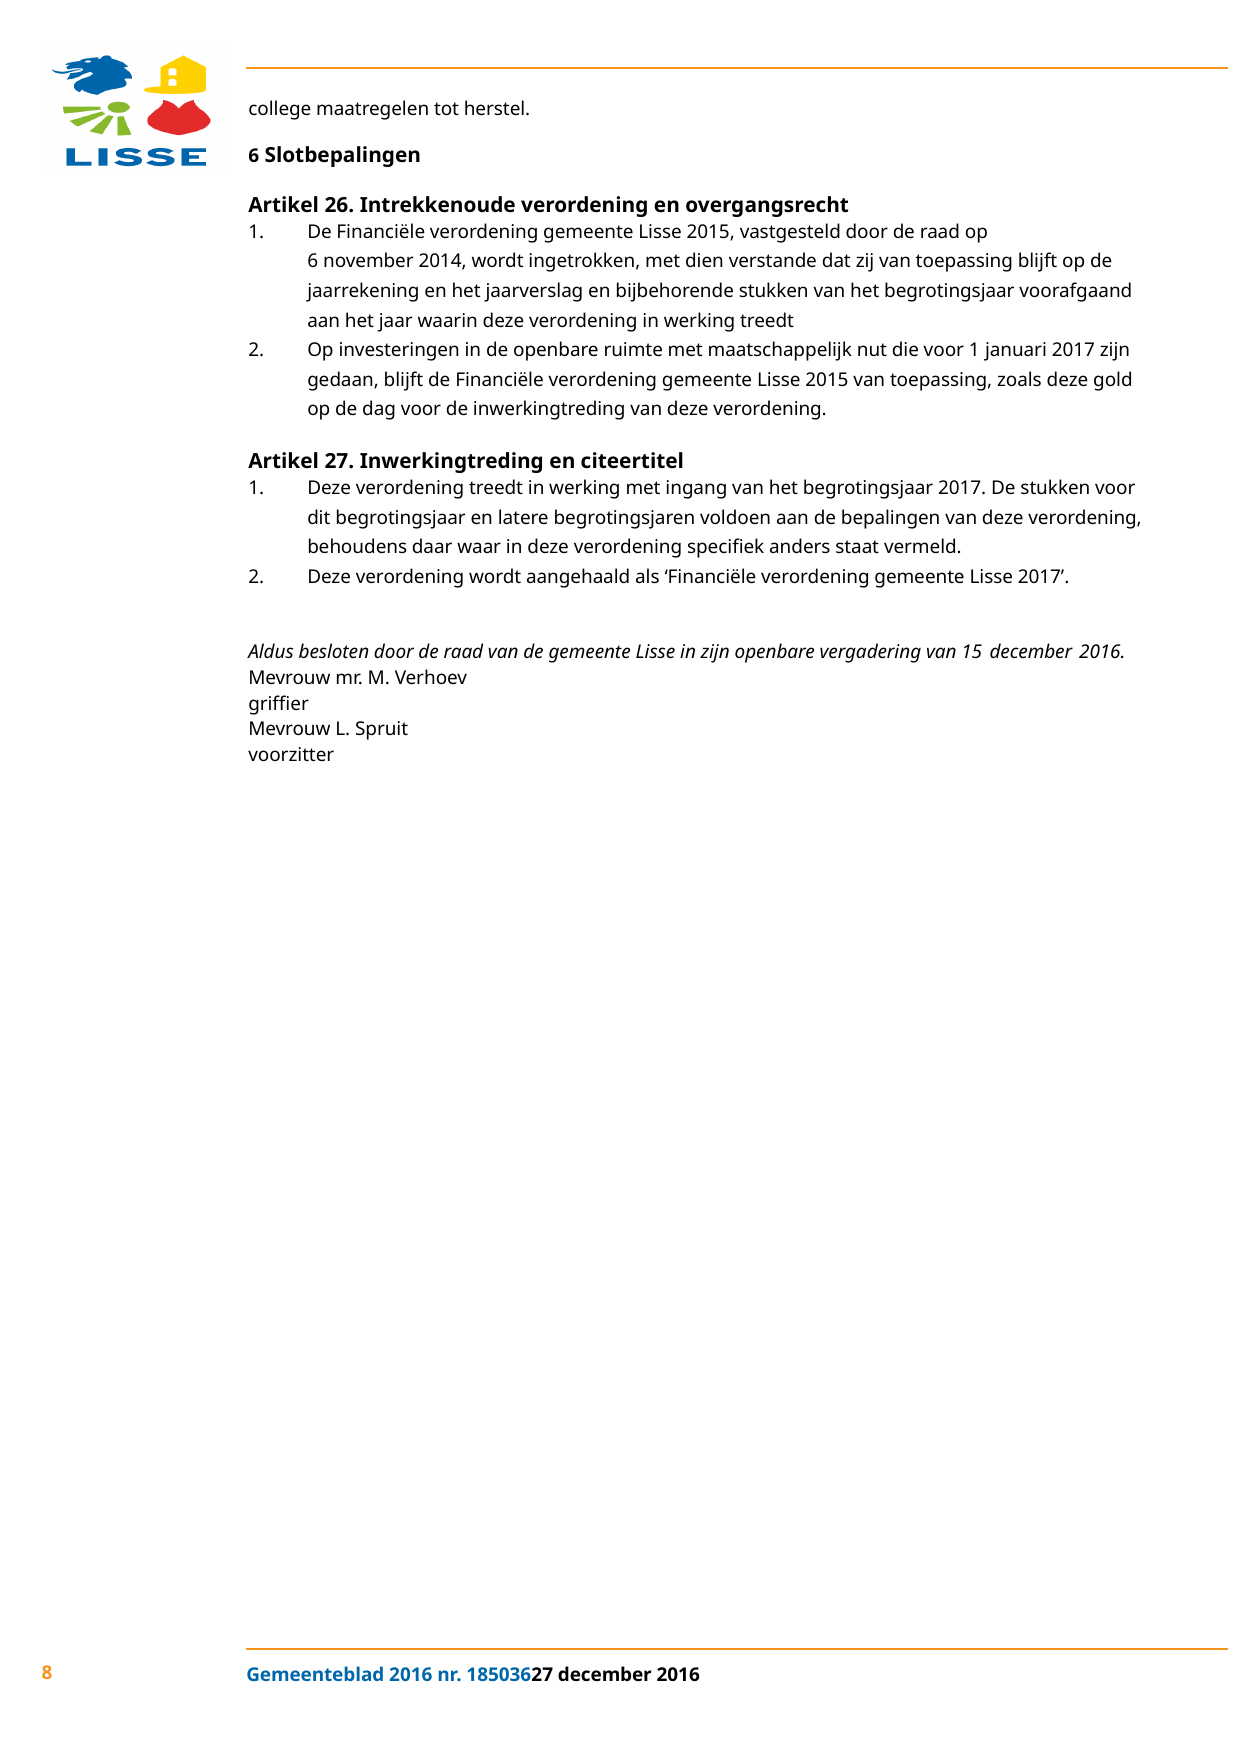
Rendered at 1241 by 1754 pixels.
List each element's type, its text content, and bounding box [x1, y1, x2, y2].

picture [41, 47, 231, 172]
list Op investeringen in de openbare ruimte met maatschappelijk nut die voor 1 januari 2017 zijn gedaan, blijft de Financiële verordening gemeente Lisse 2015 van toepassing, zoals deze gold op de dag voor de inwerkingtreding van deze verordening. [248, 336, 1152, 421]
list Deze verordening wordt aangehaald als ‘Financiële verordening gemeente Lisse 2017’. [248, 563, 1152, 589]
list De Financiële verordening gemeente Lisse 2015, vastgesteld door de raad op 6 november 2014, wordt ingetrokken, met dien verstande dat zij van toepassing blijft op de jaarrekening en het jaarverslag en bijbehorende stukken van het begrotingsjaar voorafgaand aan het jaar waarin deze verordening in werking treedt [248, 218, 1152, 333]
text Artikel 26. Intrekkenoude verordening en overgangsrecht [248, 190, 1152, 218]
list Deze verordening treedt in werking met ingang van het begrotingsjaar 2017. De stukken voor dit begrotingsjaar en latere begrotingsjaren voldoen aan de bepalingen van deze verordening, behoudens daar waar in deze verordening specifiek anders staat vermeld. [248, 474, 1152, 559]
text Mevrouw mr. M. Verhoev [248, 664, 1152, 690]
text Mevrouw L. Spruit [248, 716, 1152, 741]
text griffier [248, 690, 1152, 716]
text 6 Slotbepalingen [248, 140, 1152, 169]
text Aldus besloten door de raad van de gemeente Lisse in zijn openbare vergadering van 15 december 2016. [248, 638, 1152, 664]
text Artikel 27. Inwerkingtreding en citeertitel [248, 446, 1152, 474]
text voorzitter [248, 741, 1152, 767]
text college maatregelen tot herstel. [248, 95, 1152, 121]
